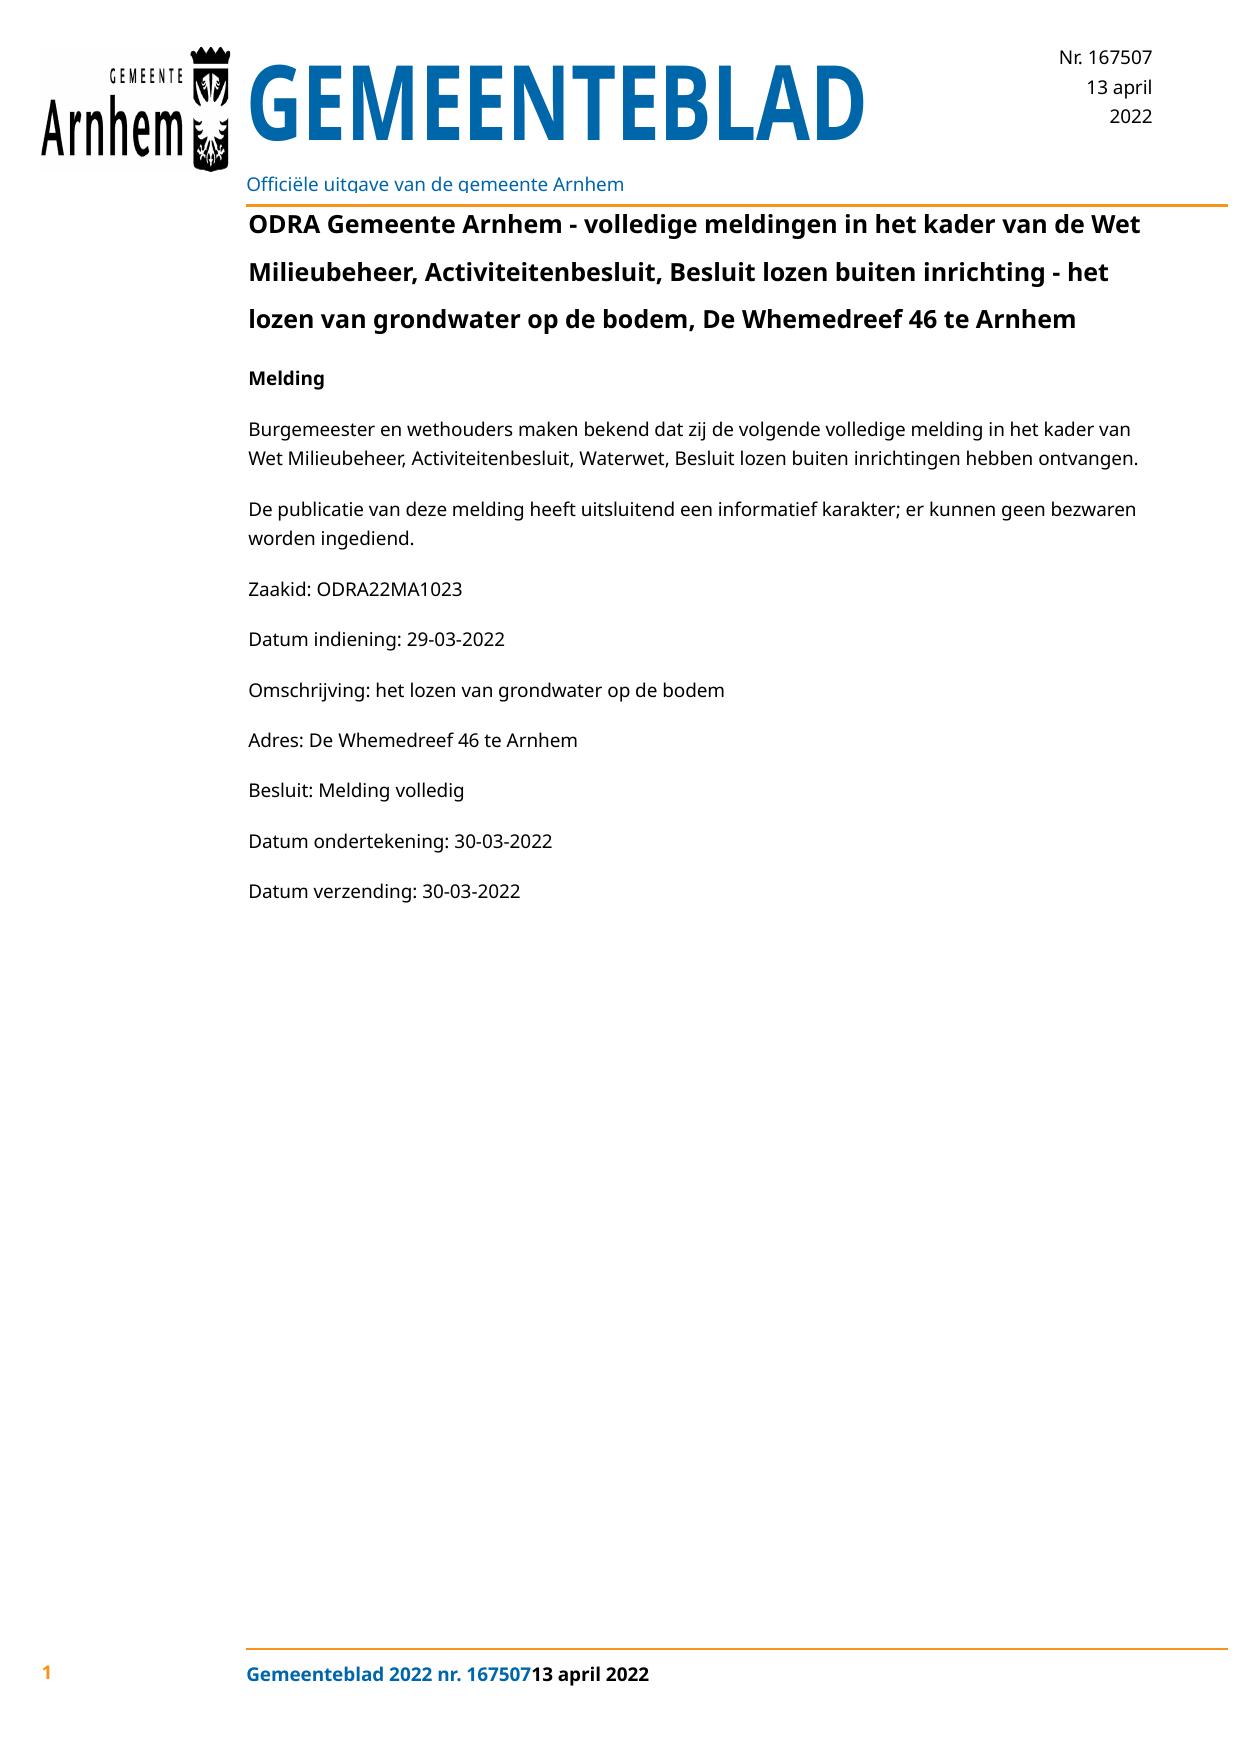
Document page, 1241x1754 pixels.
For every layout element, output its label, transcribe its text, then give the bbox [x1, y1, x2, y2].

text Burgemeester en wethouders maken bekend dat zij de volgende volledige melding in het kader van Wet Milieubeheer, Activiteitenbesluit, Waterwet, Besluit lozen buiten inrichtingen hebben ontvangen. [248, 416, 1152, 471]
text De publicatie van deze melding heeft uitsluitend een informatief karakter; er kunnen geen bezwaren worden ingediend. [248, 496, 1152, 551]
text Datum ondertekening: 30-03-2022 [248, 828, 1152, 854]
text Melding [248, 366, 1152, 391]
text Datum indiening: 29-03-2022 [248, 626, 1152, 652]
text Besluit: Melding volledig [248, 778, 1152, 803]
text Omschrijving: het lozen van grondwater op de bodem [248, 677, 1152, 702]
text Zaakid: ODRA22MA1023 [248, 576, 1152, 602]
text Adres: De Whemedreef 46 te Arnhem [248, 727, 1152, 753]
text Datum verzending: 30-03-2022 [248, 878, 1152, 904]
picture [41, 47, 231, 172]
text ODRA Gemeente Arnhem - volledige meldingen in het kader van de Wet Milieubeheer, Activiteitenbesluit, Besluit lozen buiten inrichting - het lozen van grondwater op de bodem, De Whemedreef 46 te Arnhem [248, 207, 1152, 336]
